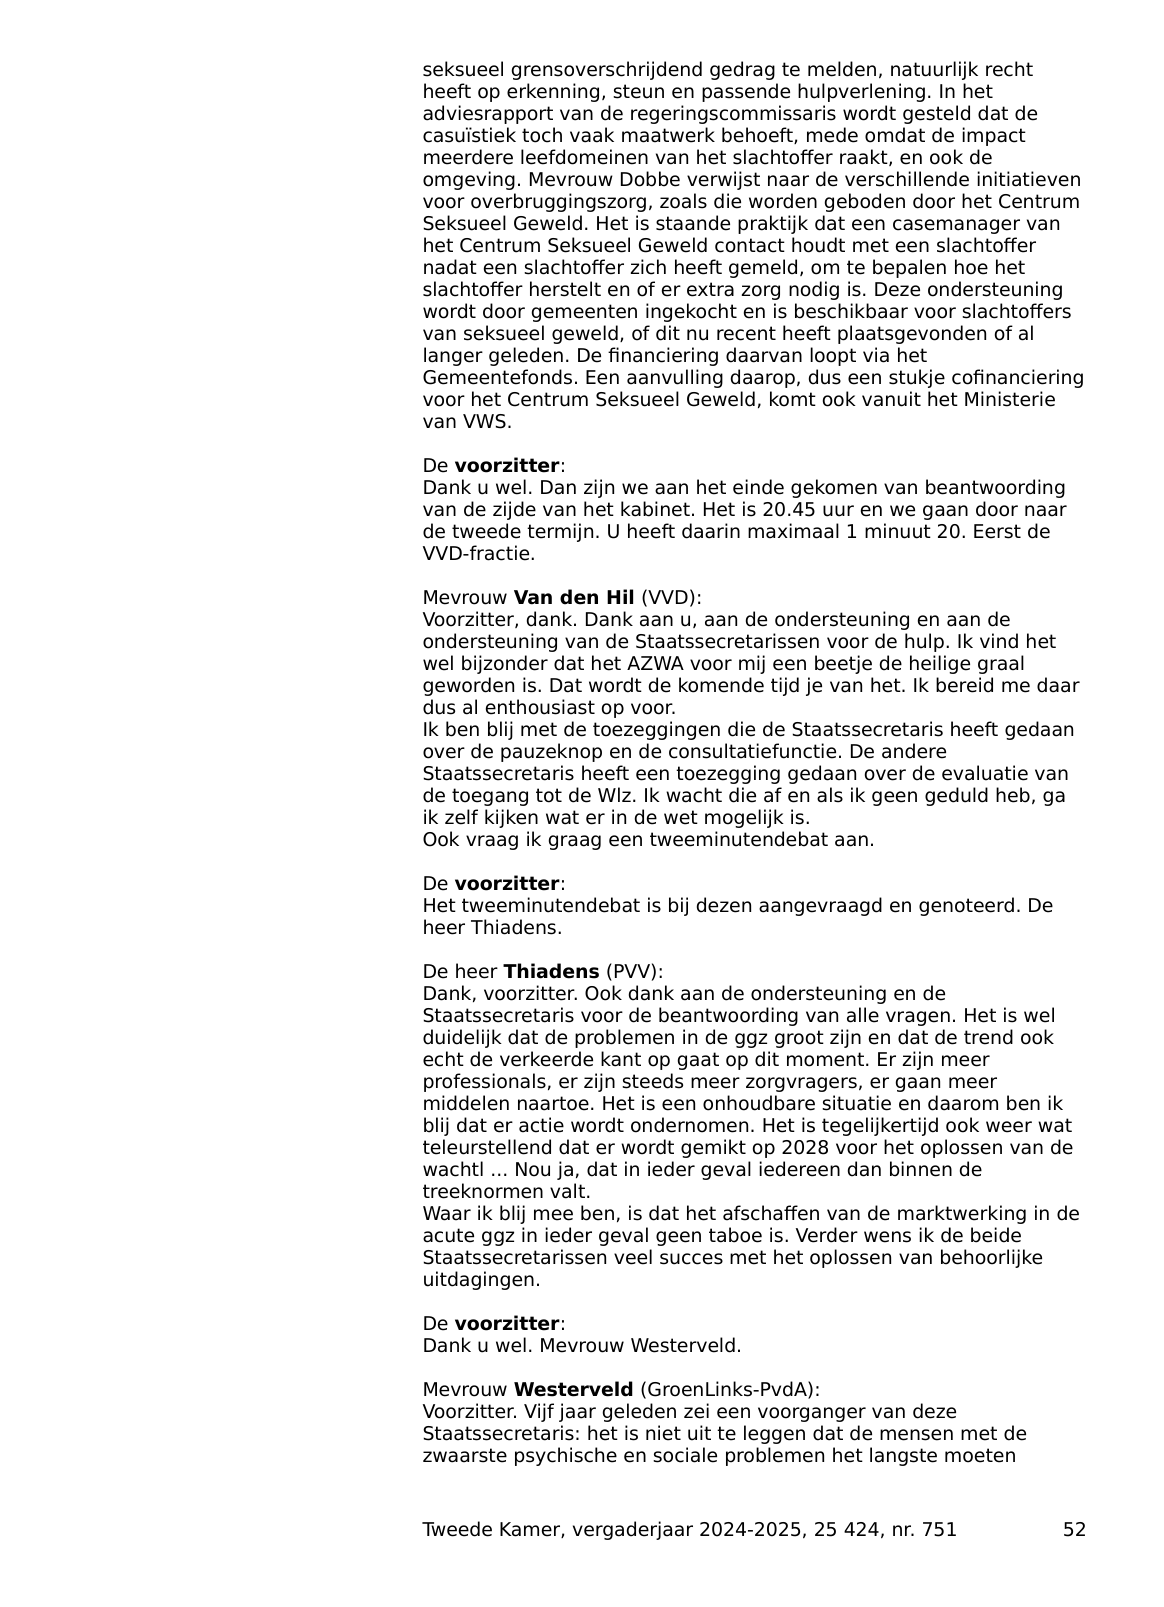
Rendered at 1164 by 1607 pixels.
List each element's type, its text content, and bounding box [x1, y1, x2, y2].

text Waar ik blij mee ben, is dat het afschaffen van de marktwerking in de acute ggz in ieder geval geen taboe is. Verder wens ik de beide Staatssecretarissen veel succes met het oplossen van behoorlijke uitdagingen. [422, 1203, 1087, 1291]
text Dank u wel. Dan zijn we aan het einde gekomen van beantwoording van de zijde van het kabinet. Het is 20.45 uur en we gaan door naar de tweede termijn. U heeft daarin maximaal 1 minuut 20. Eerst de VVD-fractie. [422, 477, 1087, 565]
text Mevrouw Van den Hil (VVD): [422, 587, 1087, 609]
text Voorzitter. Vijf jaar geleden zei een voorganger van deze Staatssecretaris: het is niet uit te leggen dat de mensen met de zwaarste psychische en sociale problemen het langste moeten [422, 1401, 1087, 1467]
text De voorzitter: [422, 873, 1087, 895]
text Dank, voorzitter. Ook dank aan de ondersteuning en de Staatssecretaris voor de beantwoording van alle vragen. Het is wel duidelijk dat de problemen in de ggz groot zijn en dat de trend ook echt de verkeerde kant op gaat op dit moment. Er zijn meer professionals, er zijn steeds meer zorgvragers, er gaan meer middelen naartoe. Het is een onhoudbare situatie en daarom ben ik blij dat er actie wordt ondernomen. Het is tegelijkertijd ook weer wat teleurstellend dat er wordt gemikt op 2028 voor het oplossen van de wachtl ... Nou ja, dat in ieder geval iedereen dan binnen de treeknormen valt. [422, 983, 1087, 1203]
text Het tweeminutendebat is bij dezen aangevraagd en genoteerd. De heer Thiadens. [422, 895, 1087, 939]
text Dank u wel. Mevrouw Westerveld. [422, 1335, 1087, 1357]
text Ik ben blij met de toezeggingen die de Staatssecretaris heeft gedaan over de pauzeknop en de consultatiefunctie. De andere Staatssecretaris heeft een toezegging gedaan over de evaluatie van de toegang tot de Wlz. Ik wacht die af en als ik geen geduld heb, ga ik zelf kijken wat er in de wet mogelijk is. [422, 719, 1087, 829]
text De voorzitter: [422, 455, 1087, 477]
text Ook vraag ik graag een tweeminutendebat aan. [422, 829, 1087, 851]
text Voorzitter, dank. Dank aan u, aan de ondersteuning en aan de ondersteuning van de Staatssecretarissen voor de hulp. Ik vind het wel bijzonder dat het AZWA voor mij een beetje de heilige graal geworden is. Dat wordt de komende tijd je van het. Ik bereid me daar dus al enthousiast op voor. [422, 609, 1087, 719]
text Mevrouw Westerveld (GroenLinks-PvdA): [422, 1379, 1087, 1401]
text De voorzitter: [422, 1313, 1087, 1335]
text seksueel grensoverschrijdend gedrag te melden, natuurlijk recht heeft op erkenning, steun en passende hulpverlening. In het adviesrapport van de regeringscommissaris wordt gesteld dat de casuïstiek toch vaak maatwerk behoeft, mede omdat de impact meerdere leefdomeinen van het slachtoffer raakt, en ook de omgeving. Mevrouw Dobbe verwijst naar de verschillende initiatieven voor overbruggingszorg, zoals die worden geboden door het Centrum Seksueel Geweld. Het is staande praktijk dat een casemanager van het Centrum Seksueel Geweld contact houdt met een slachtoffer nadat een slachtoffer zich heeft gemeld, om te bepalen hoe het slachtoffer herstelt en of er extra zorg nodig is. Deze ondersteuning wordt door gemeenten ingekocht en is beschikbaar voor slachtoffers van seksueel geweld, of dit nu recent heeft plaatsgevonden of al langer geleden. De financiering daarvan loopt via het Gemeentefonds. Een aanvulling daarop, dus een stukje cofinanciering voor het Centrum Seksueel Geweld, komt ook vanuit het Ministerie van VWS. [422, 59, 1087, 433]
text De heer Thiadens (PVV): [422, 961, 1087, 983]
